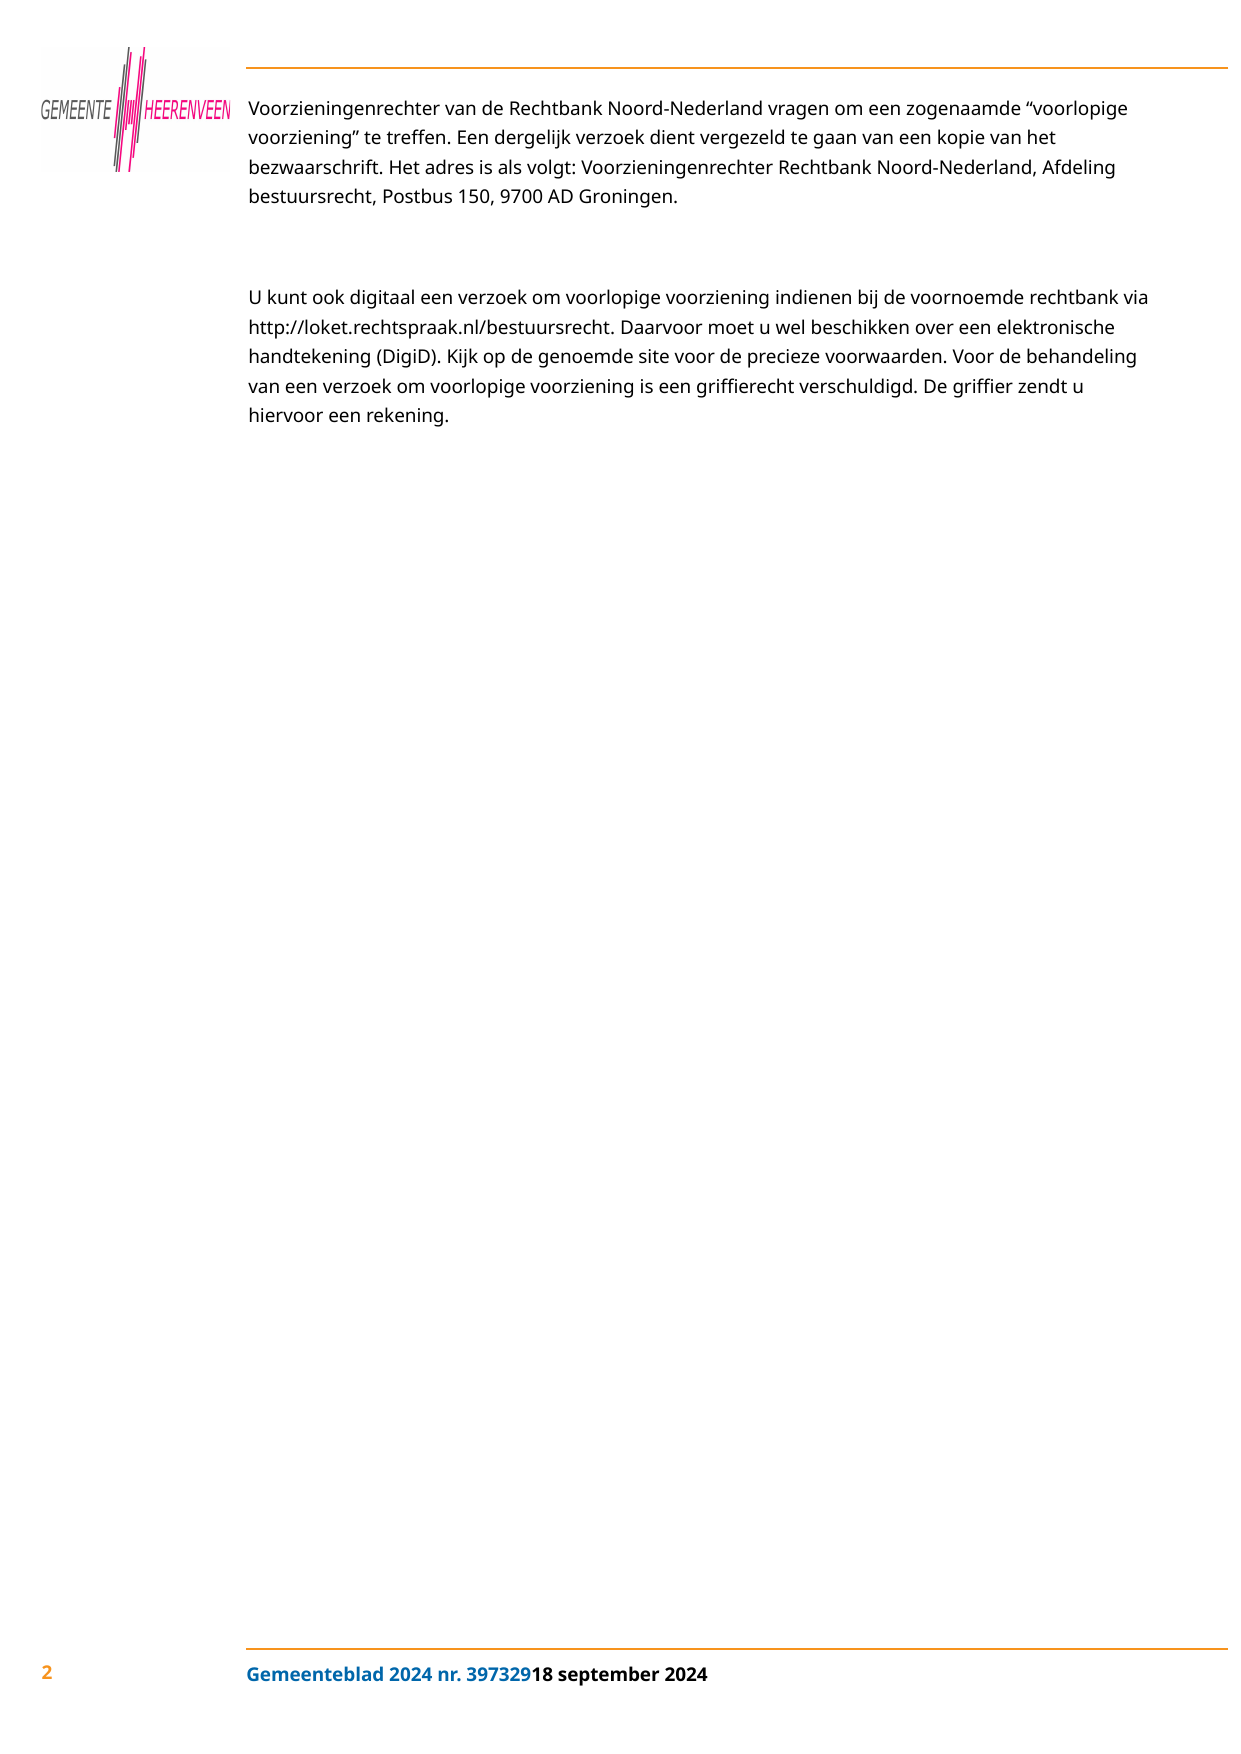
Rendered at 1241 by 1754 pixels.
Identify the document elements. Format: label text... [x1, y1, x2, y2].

text Voorzieningenrechter van de Rechtbank Noord-Nederland vragen om een zogenaamde “voorlopige voorziening” te treffen. Een dergelijk verzoek dient vergezeld te gaan van een kopie van het bezwaarschrift. Het adres is als volgt: Voorzieningenrechter Rechtbank Noord-Nederland, Afdeling bestuursrecht, Postbus 150, 9700 AD Groningen. [248, 95, 1152, 209]
text U kunt ook digitaal een verzoek om voorlopige voorziening indienen bij de voornoemde rechtbank via http://loket.rechtspraak.nl/bestuursrecht. Daarvoor moet u wel beschikken over een elektronische handtekening (DigiD). Kijk op de genoemde site voor de precieze voorwaarden. Voor de behandeling van een verzoek om voorlopige voorziening is een griffierecht verschuldigd. De griffier zendt u hiervoor een rekening. [248, 284, 1152, 428]
picture [41, 47, 231, 172]
